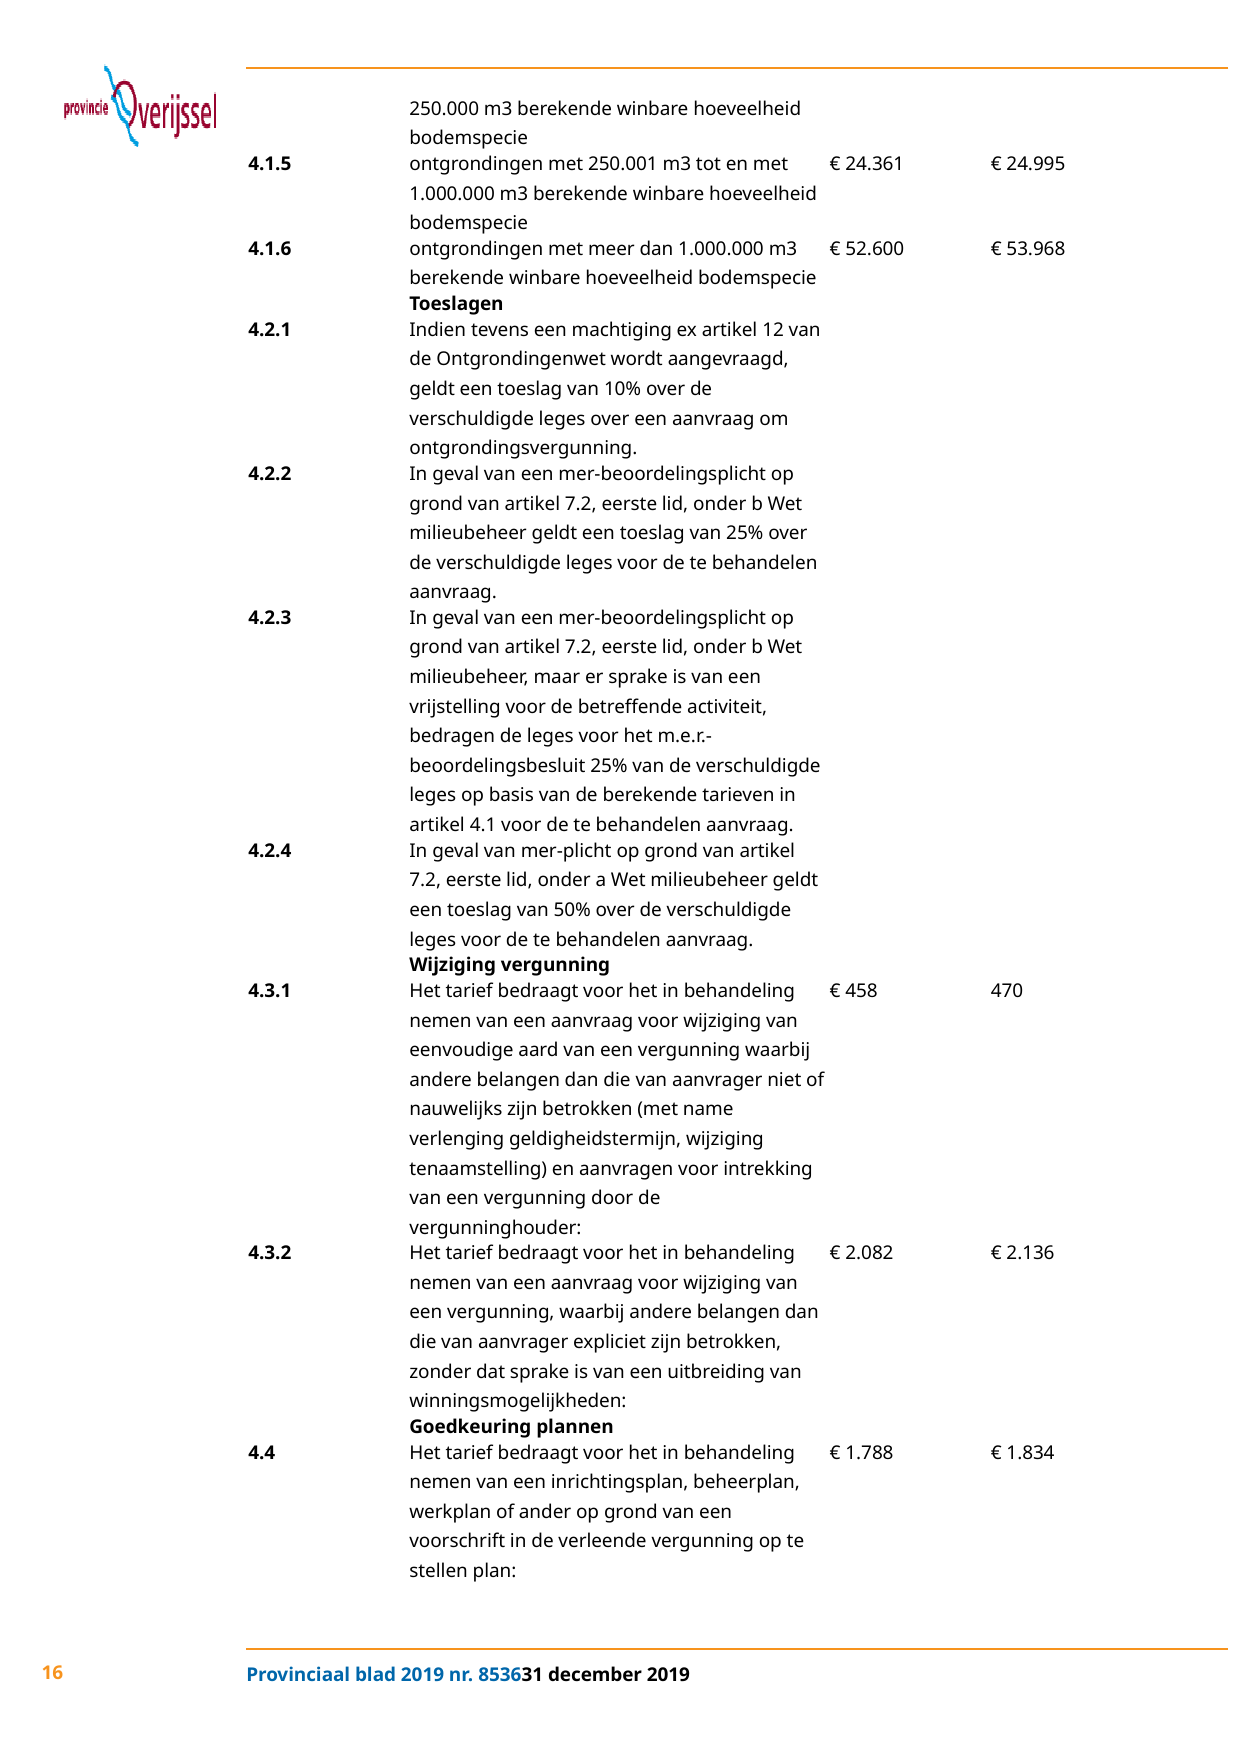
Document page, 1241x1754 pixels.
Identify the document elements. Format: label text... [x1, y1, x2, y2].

table_cell 4.2.4 [248, 837, 409, 951]
table_cell [991, 951, 1152, 977]
table_cell [829, 95, 991, 150]
table_cell € 1.834 [991, 1439, 1152, 1583]
table_cell [409, 1583, 829, 1609]
table_cell ontgrondingen met 250.001 m3 tot en met 1.000.000 m3 berekende winbare hoeveelheid bodemspecie [409, 150, 829, 235]
table_cell € 2.082 [829, 1240, 991, 1413]
table_cell Het tarief bedraagt voor het in behandeling nemen van een aanvraag voor wijziging van eenvoudige aard van een vergunning waarbij andere belangen dan die van aanvrager niet of nauwelijks zijn betrokken (met name verlenging geldigheidstermijn, wijziging tenaamstelling) en aanvragen voor intrekking van een vergunning door de vergunninghouder: [409, 977, 829, 1239]
table_cell [991, 316, 1152, 460]
table_cell 4.4 [248, 1439, 409, 1583]
table_cell € 1.788 [829, 1439, 991, 1583]
table_cell [829, 604, 991, 837]
table_cell € 52.600 [829, 235, 991, 290]
table_cell Het tarief bedraagt voor het in behandeling nemen van een aanvraag voor wijziging van een vergunning, waarbij andere belangen dan die van aanvrager expliciet zijn betrokken, zonder dat sprake is van een uitbreiding van winningsmogelijkheden: [409, 1240, 829, 1413]
table_cell ontgrondingen met meer dan 1.000.000 m3 berekende winbare hoeveelheid bodemspecie [409, 235, 829, 290]
table_cell Goedkeuring plannen [409, 1413, 829, 1439]
table_cell 4.2.3 [248, 604, 409, 837]
table_cell [248, 1583, 409, 1609]
table_cell € 458 [829, 977, 991, 1239]
table_cell 4.2.1 [248, 316, 409, 460]
table_cell [829, 1583, 991, 1609]
table_cell [991, 1583, 1152, 1609]
table_cell [991, 460, 1152, 604]
table_cell [829, 837, 991, 951]
table_cell Indien tevens een machtiging ex artikel 12 van de Ontgrondingenwet wordt aangevraagd, geldt een toeslag van 10% over de verschuldigde leges over een aanvraag om ontgrondingsvergunning. [409, 316, 829, 460]
table_cell In geval van mer-plicht op grond van artikel 7.2, eerste lid, onder a Wet milieubeheer geldt een toeslag van 50% over de verschuldigde leges voor de te behandelen aanvraag. [409, 837, 829, 951]
table_cell 4.2.2 [248, 460, 409, 604]
table_cell 4.1.6 [248, 235, 409, 290]
table_cell [991, 837, 1152, 951]
table_cell [829, 316, 991, 460]
table_cell [248, 951, 409, 977]
table_cell [991, 95, 1152, 150]
table_cell Toeslagen [409, 290, 829, 316]
table_cell [829, 951, 991, 977]
table_cell 4.1.5 [248, 150, 409, 235]
table_cell [991, 1413, 1152, 1439]
table_cell [991, 604, 1152, 837]
table_cell [829, 1413, 991, 1439]
table_cell In geval van een mer-beoordelingsplicht op grond van artikel 7.2, eerste lid, onder b Wet milieubeheer, maar er sprake is van een vrijstelling voor de betreffende activiteit, bedragen de leges voor het m.e.r.-beoordelingsbesluit 25% van de verschuldigde leges op basis van de berekende tarieven in artikel 4.1 voor de te behandelen aanvraag. [409, 604, 829, 837]
picture [41, 47, 231, 172]
table_cell € 53.968 [991, 235, 1152, 290]
table_cell Het tarief bedraagt voor het in behandeling nemen van een inrichtingsplan, beheerplan, werkplan of ander op grond van een voorschrift in de verleende vergunning op te stellen plan: [409, 1439, 829, 1583]
table_cell € 2.136 [991, 1240, 1152, 1413]
table_cell [991, 290, 1152, 316]
table_cell [248, 95, 409, 150]
table_cell 250.000 m3 berekende winbare hoeveelheid bodemspecie [409, 95, 829, 150]
table_cell [248, 1413, 409, 1439]
table_cell Wijziging vergunning [409, 951, 829, 977]
table_cell 470 [991, 977, 1152, 1239]
table_cell 4.3.1 [248, 977, 409, 1239]
table_cell [829, 460, 991, 604]
table_cell [829, 290, 991, 316]
table_cell € 24.995 [991, 150, 1152, 235]
table_cell In geval van een mer-beoordelingsplicht op grond van artikel 7.2, eerste lid, onder b Wet milieubeheer geldt een toeslag van 25% over de verschuldigde leges voor de te behandelen aanvraag. [409, 460, 829, 604]
table_cell [248, 290, 409, 316]
table_cell 4.3.2 [248, 1240, 409, 1413]
table_cell € 24.361 [829, 150, 991, 235]
